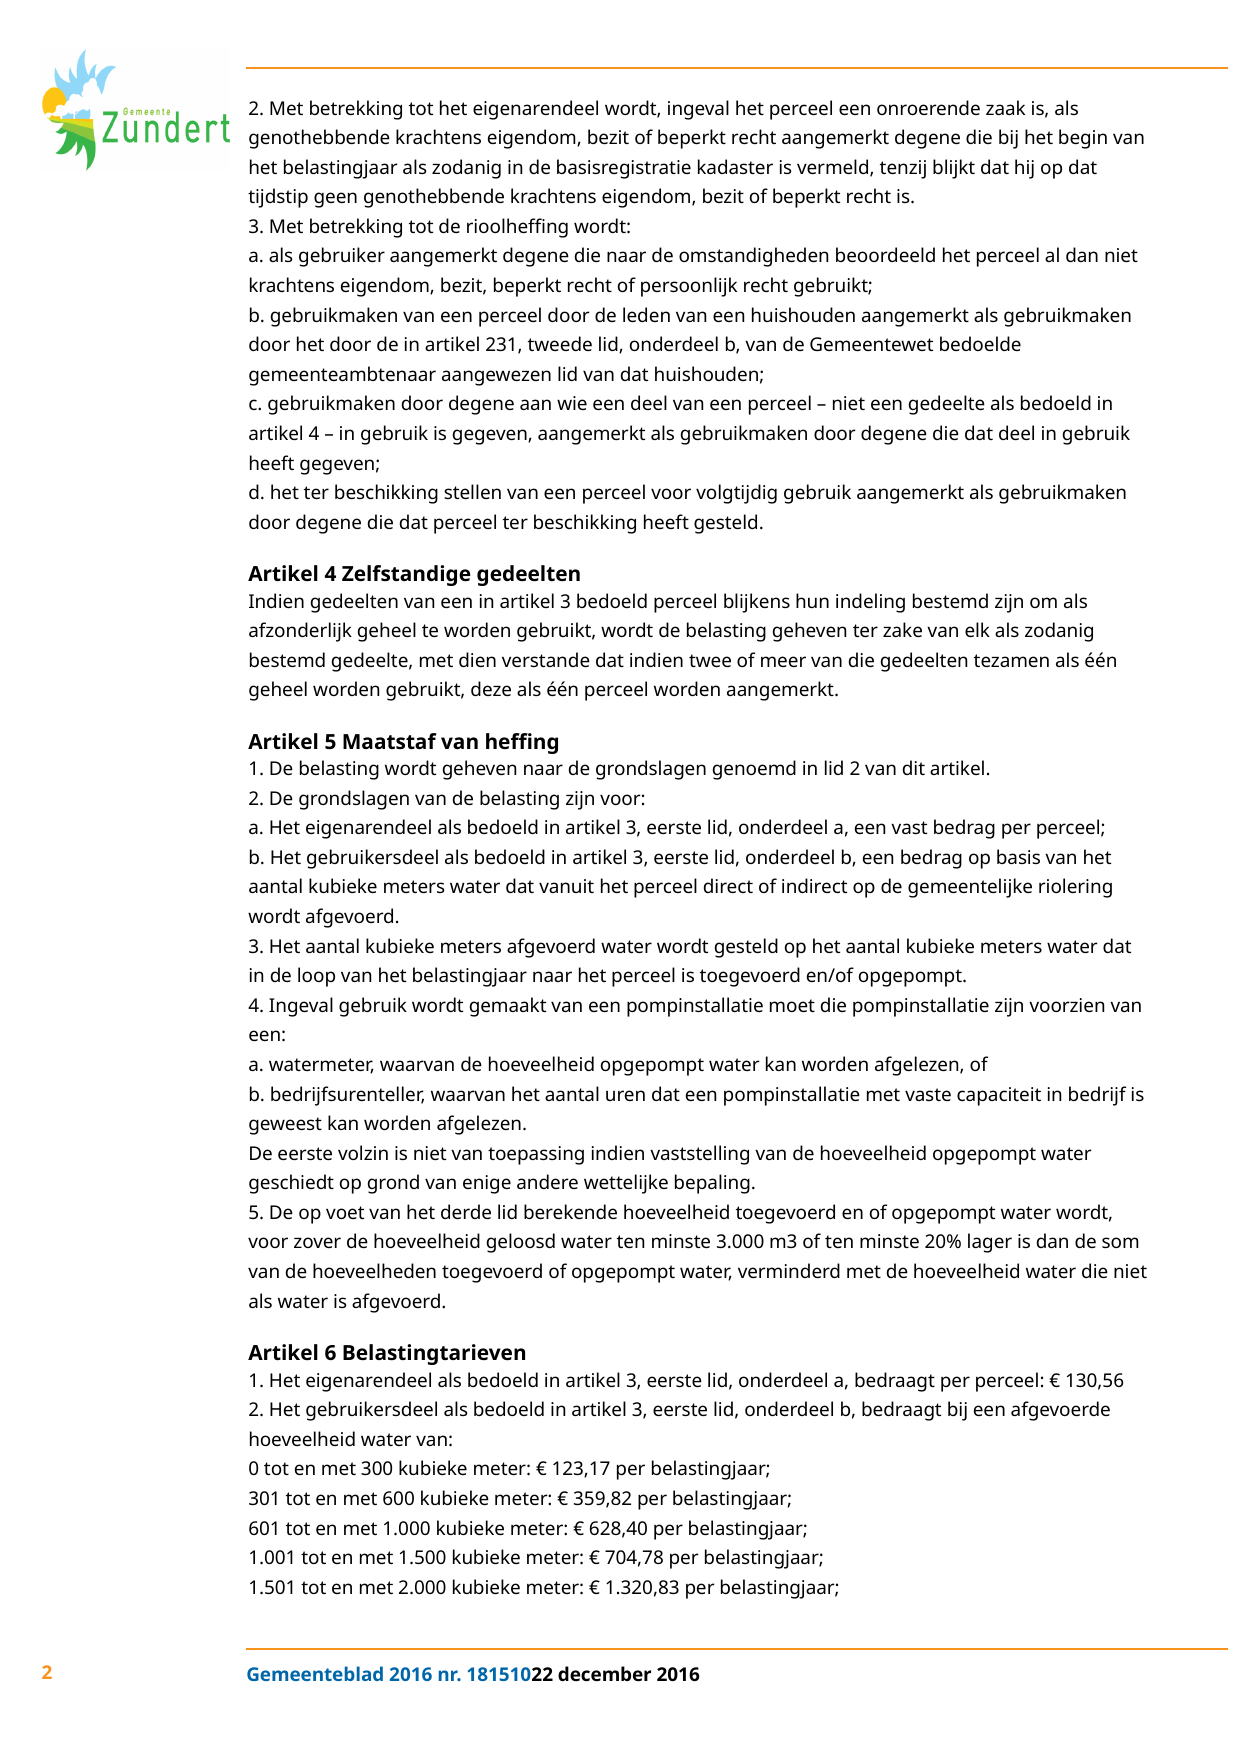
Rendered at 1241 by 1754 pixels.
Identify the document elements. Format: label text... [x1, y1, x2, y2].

text a. watermeter, waarvan de hoeveelheid opgepompt water kan worden afgelezen, of [248, 1051, 1152, 1077]
text 2. De grondslagen van de belasting zijn voor: [248, 785, 1152, 811]
text d. het ter beschikking stellen van een perceel voor volgtijdig gebruik aangemerkt als gebruikmaken door degene die dat perceel ter beschikking heeft gesteld. [248, 479, 1152, 535]
text Artikel 4 Zelfstandige gedeelten [248, 559, 1152, 588]
text De eerste volzin is niet van toepassing indien vaststelling van de hoeveelheid opgepompt water geschiedt op grond van enige andere wettelijke bepaling. [248, 1140, 1152, 1195]
text Artikel 6 Belastingtarieven [248, 1338, 1152, 1367]
text b. Het gebruikersdeel als bedoeld in artikel 3, eerste lid, onderdeel b, een bedrag op basis van het aantal kubieke meters water dat vanuit het perceel direct of indirect op de gemeentelijke riolering wordt afgevoerd. [248, 844, 1152, 929]
text 1. De belasting wordt geheven naar de grondslagen genoemd in lid 2 van dit artikel. [248, 755, 1152, 781]
text 0 tot en met 300 kubieke meter: € 123,17 per belastingjaar; [248, 1456, 1152, 1481]
text 2. Met betrekking tot het eigenarendeel wordt, ingeval het perceel een onroerende zaak is, als genothebbende krachtens eigendom, bezit of beperkt recht aangemerkt degene die bij het begin van het belastingjaar als zodanig in de basisregistratie kadaster is vermeld, tenzij blijkt dat hij op dat tijdstip geen genothebbende krachtens eigendom, bezit of beperkt recht is. [248, 95, 1152, 209]
text a. als gebruiker aangemerkt degene die naar de omstandigheden beoordeeld het perceel al dan niet krachtens eigendom, bezit, beperkt recht of persoonlijk recht gebruikt; [248, 243, 1152, 298]
text 2. Het gebruikersdeel als bedoeld in artikel 3, eerste lid, onderdeel b, bedraagt bij een afgevoerde hoeveelheid water van: [248, 1396, 1152, 1452]
text 1.501 tot en met 2.000 kubieke meter: € 1.320,83 per belastingjaar; [248, 1574, 1152, 1599]
text 3. Het aantal kubieke meters afgevoerd water wordt gesteld op het aantal kubieke meters water dat in de loop van het belastingjaar naar het perceel is toegevoerd en/of opgepompt. [248, 933, 1152, 988]
text b. gebruikmaken van een perceel door de leden van een huishouden aangemerkt als gebruikmaken door het door de in artikel 231, tweede lid, onderdeel b, van de Gemeentewet bedoelde gemeenteambtenaar aangewezen lid van dat huishouden; [248, 302, 1152, 387]
text 3. Met betrekking tot de rioolheffing wordt: [248, 213, 1152, 239]
text 1.001 tot en met 1.500 kubieke meter: € 704,78 per belastingjaar; [248, 1544, 1152, 1570]
text 5. De op voet van het derde lid berekende hoeveelheid toegevoerd en of opgepompt water wordt, voor zover de hoeveelheid geloosd water ten minste 3.000 m3 of ten minste 20% lager is dan de som van de hoeveelheden toegevoerd of opgepompt water, verminderd met de hoeveelheid water die niet als water is afgevoerd. [248, 1199, 1152, 1314]
text Artikel 5 Maatstaf van heffing [248, 727, 1152, 755]
text 1. Het eigenarendeel als bedoeld in artikel 3, eerste lid, onderdeel a, bedraagt per perceel: € 130,56 [248, 1367, 1152, 1392]
text Indien gedeelten van een in artikel 3 bedoeld perceel blijkens hun indeling bestemd zijn om als afzonderlijk geheel te worden gebruikt, wordt de belasting geheven ter zake van elk als zodanig bestemd gedeelte, met dien verstande dat indien twee of meer van die gedeelten tezamen als één geheel worden gebruikt, deze als één perceel worden aangemerkt. [248, 588, 1152, 702]
picture [41, 47, 231, 172]
text 601 tot en met 1.000 kubieke meter: € 628,40 per belastingjaar; [248, 1515, 1152, 1540]
text 301 tot en met 600 kubieke meter: € 359,82 per belastingjaar; [248, 1485, 1152, 1511]
text c. gebruikmaken door degene aan wie een deel van een perceel – niet een gedeelte als bedoeld in artikel 4 – in gebruik is gegeven, aangemerkt als gebruikmaken door degene die dat deel in gebruik heeft gegeven; [248, 391, 1152, 476]
text 4. Ingeval gebruik wordt gemaakt van een pompinstallatie moet die pompinstallatie zijn voorzien van een: [248, 992, 1152, 1047]
text a. Het eigenarendeel als bedoeld in artikel 3, eerste lid, onderdeel a, een vast bedrag per perceel; [248, 814, 1152, 840]
text b. bedrijfsurenteller, waarvan het aantal uren dat een pompinstallatie met vaste capaciteit in bedrijf is geweest kan worden afgelezen. [248, 1081, 1152, 1136]
